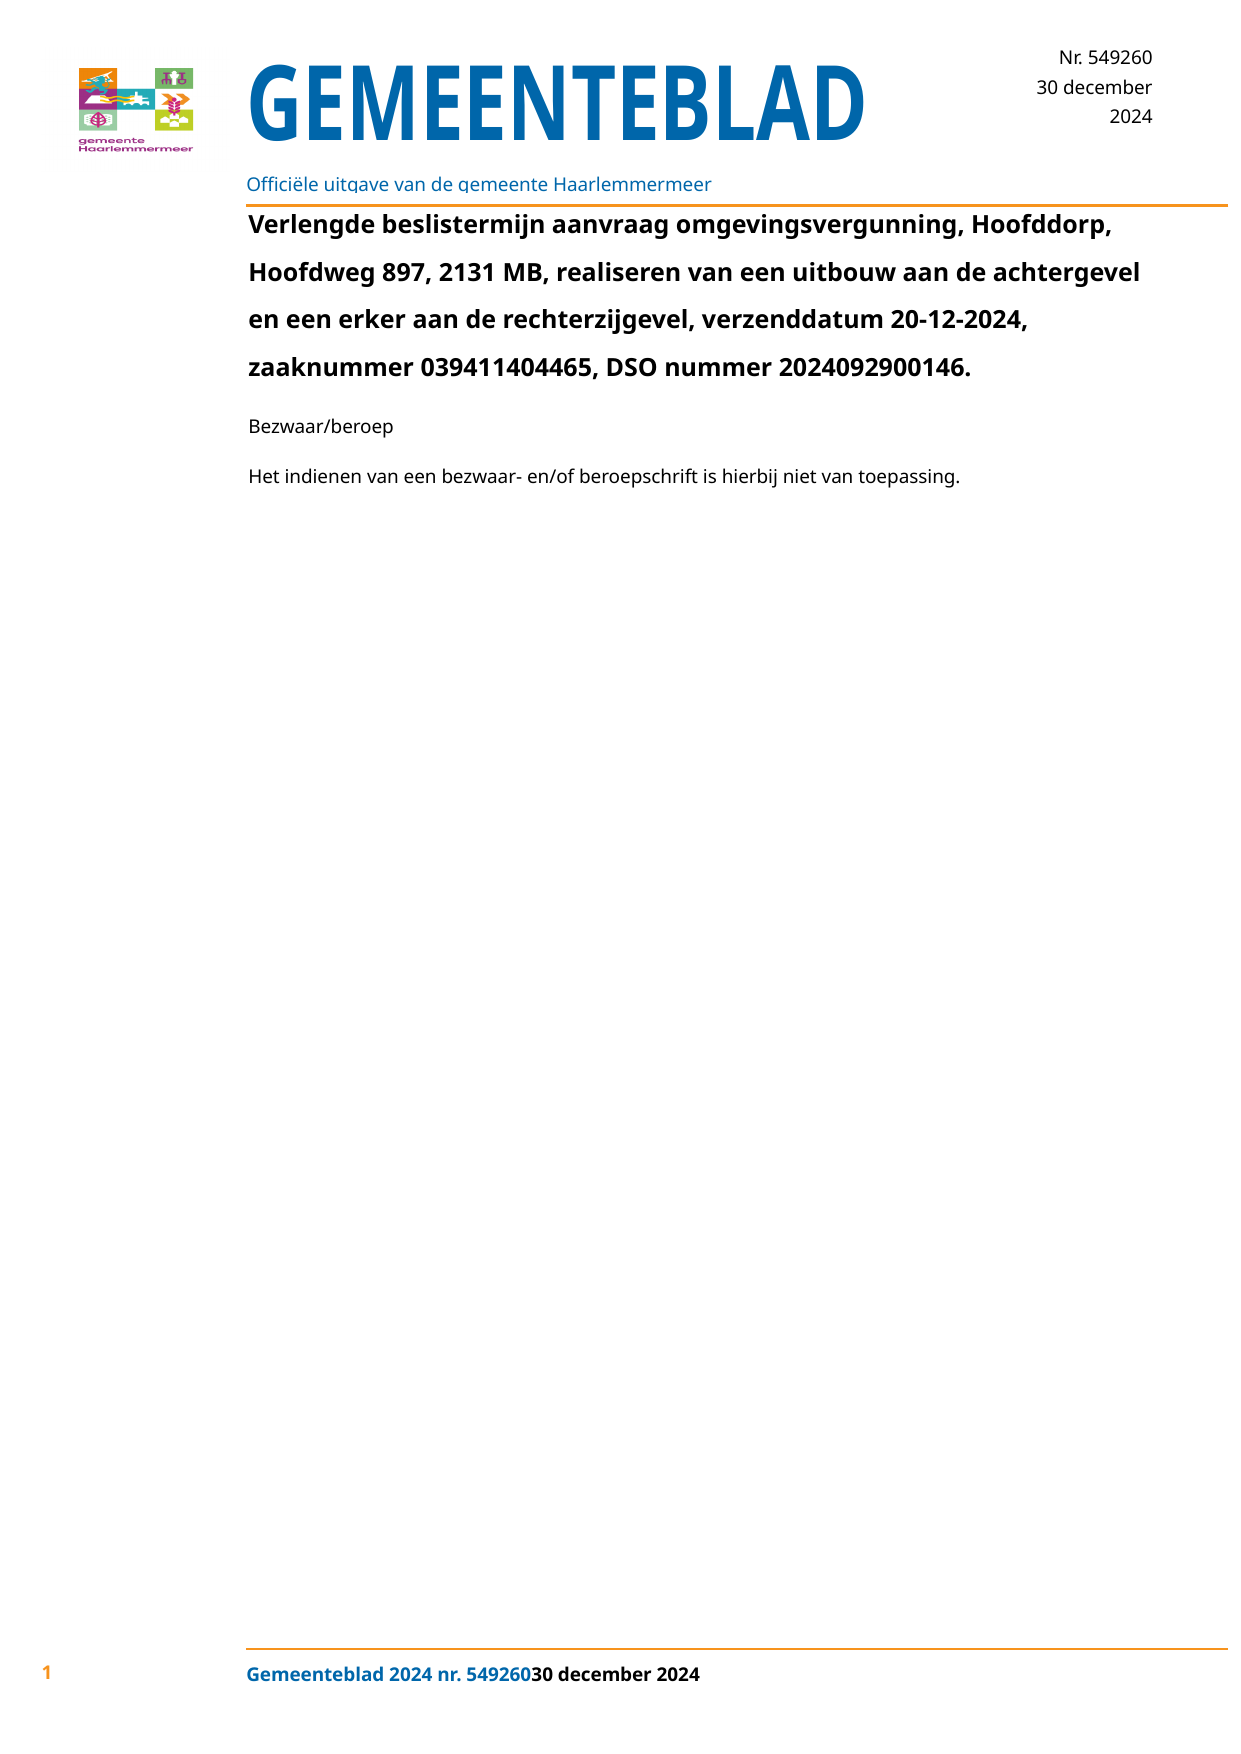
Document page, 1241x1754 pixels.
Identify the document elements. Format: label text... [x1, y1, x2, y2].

picture [41, 47, 231, 172]
text Het indienen van een bezwaar- en/of beroepschrift is hierbij niet van toepassing. [248, 463, 1152, 489]
text Verlengde beslistermijn aanvraag omgevingsvergunning, Hoofddorp, Hoofdweg 897, 2131 MB, realiseren van een uitbouw aan de achtergevel en een erker aan de rechterzijgevel, verzenddatum 20-12-2024, zaaknummer 039411404465, DSO nummer 2024092900146. [248, 207, 1152, 384]
text Bezwaar/beroep [248, 413, 1152, 439]
